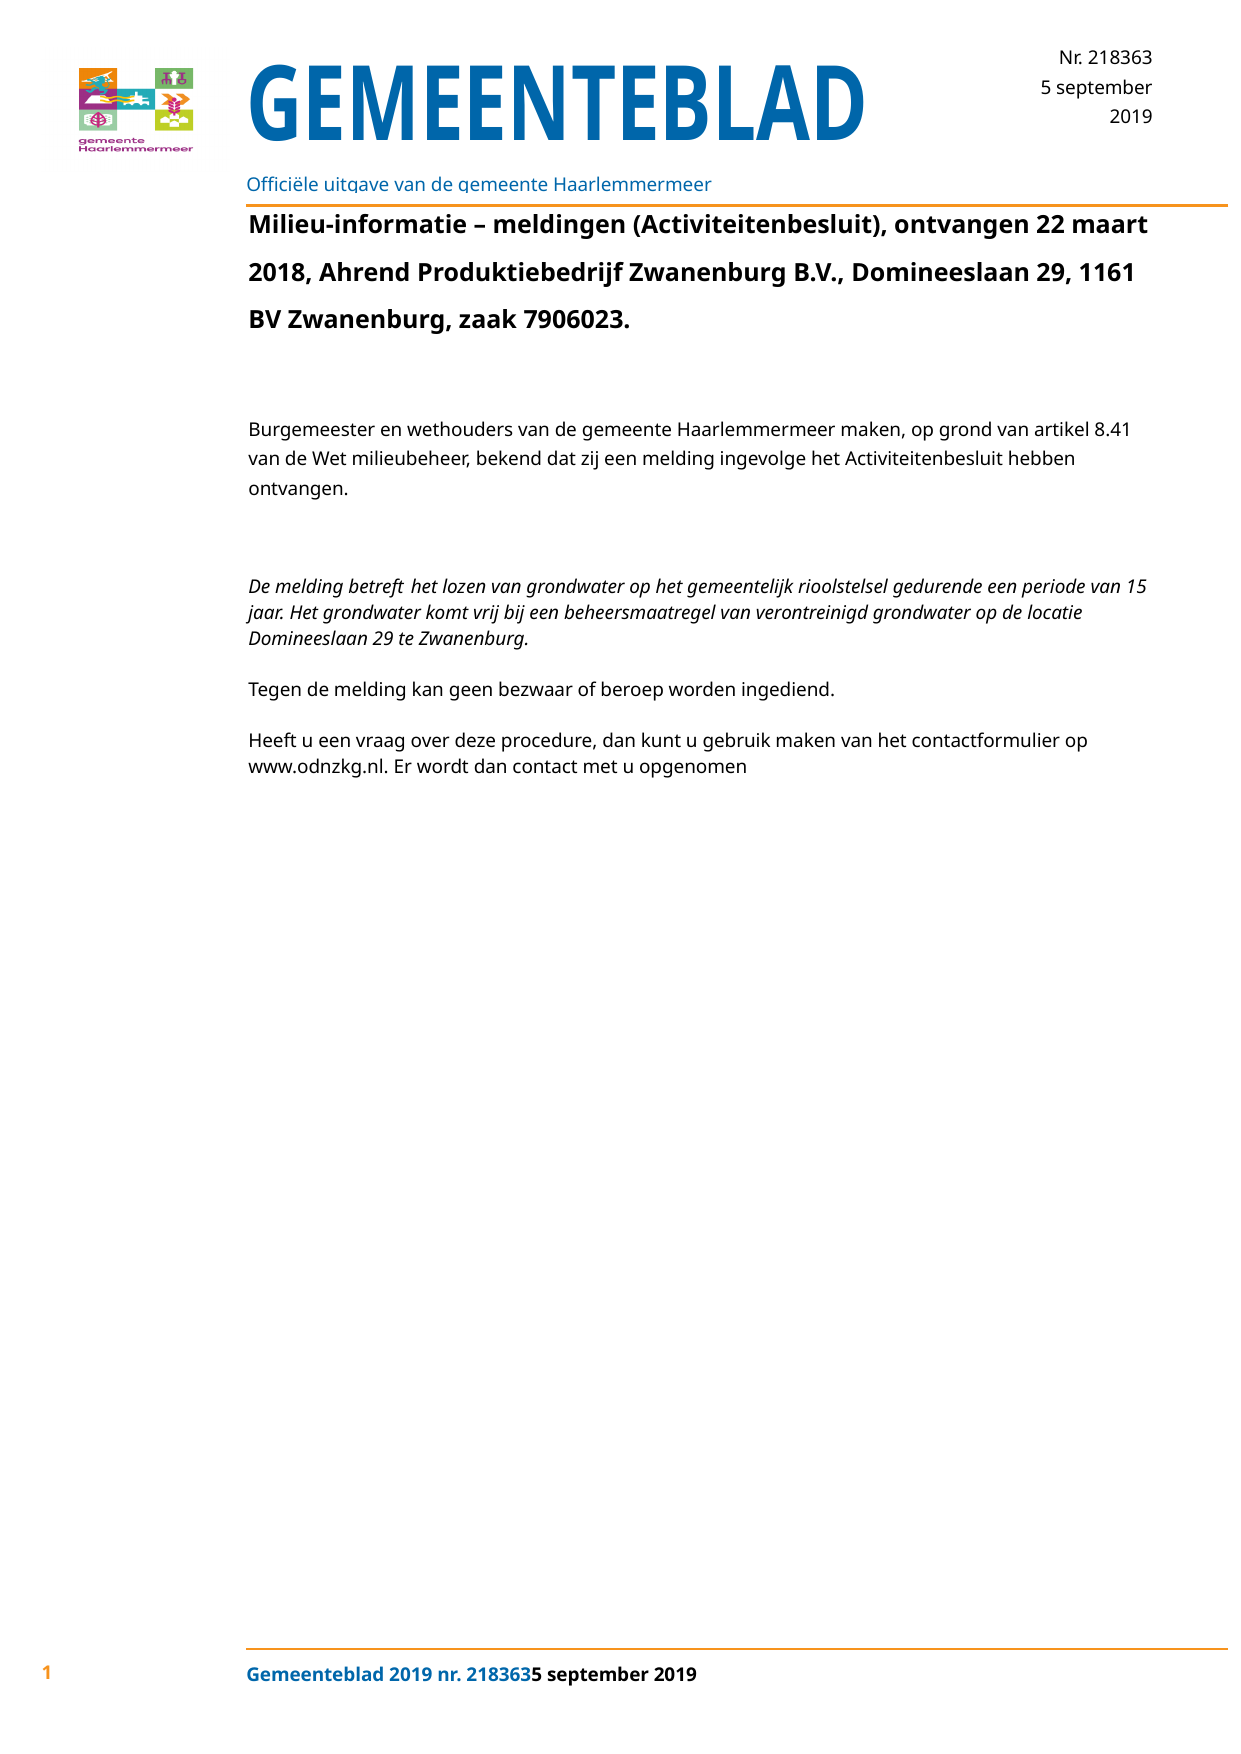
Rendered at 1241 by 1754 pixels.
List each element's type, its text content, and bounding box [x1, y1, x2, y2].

text Burgemeester en wethouders van de gemeente Haarlemmermeer maken, op grond van artikel 8.41 van de Wet milieubeheer, bekend dat zij een melding ingevolge het Activiteitenbesluit hebben ontvangen. [248, 416, 1152, 501]
text De melding betreft het lozen van grondwater op het gemeentelijk rioolstelsel gedurende een periode van 15 jaar. Het grondwater komt vrij bij een beheersmaatregel van verontreinigd grondwater op de locatie Domineeslaan 29 te Zwanenburg. [248, 573, 1152, 651]
text Tegen de melding kan geen bezwaar of beroep worden ingediend. [248, 676, 1152, 702]
text Heeft u een vraag over deze procedure, dan kunt u gebruik maken van het contactformulier op www.odnzkg.nl. Er wordt dan contact met u opgenomen [248, 728, 1152, 779]
picture [41, 47, 231, 172]
text Milieu-informatie – meldingen (Activiteitenbesluit), ontvangen 22 maart 2018, Ahrend Produktiebedrijf Zwanenburg B.V., Domineeslaan 29, 1161 BV Zwanenburg, zaak 7906023. [248, 207, 1152, 336]
